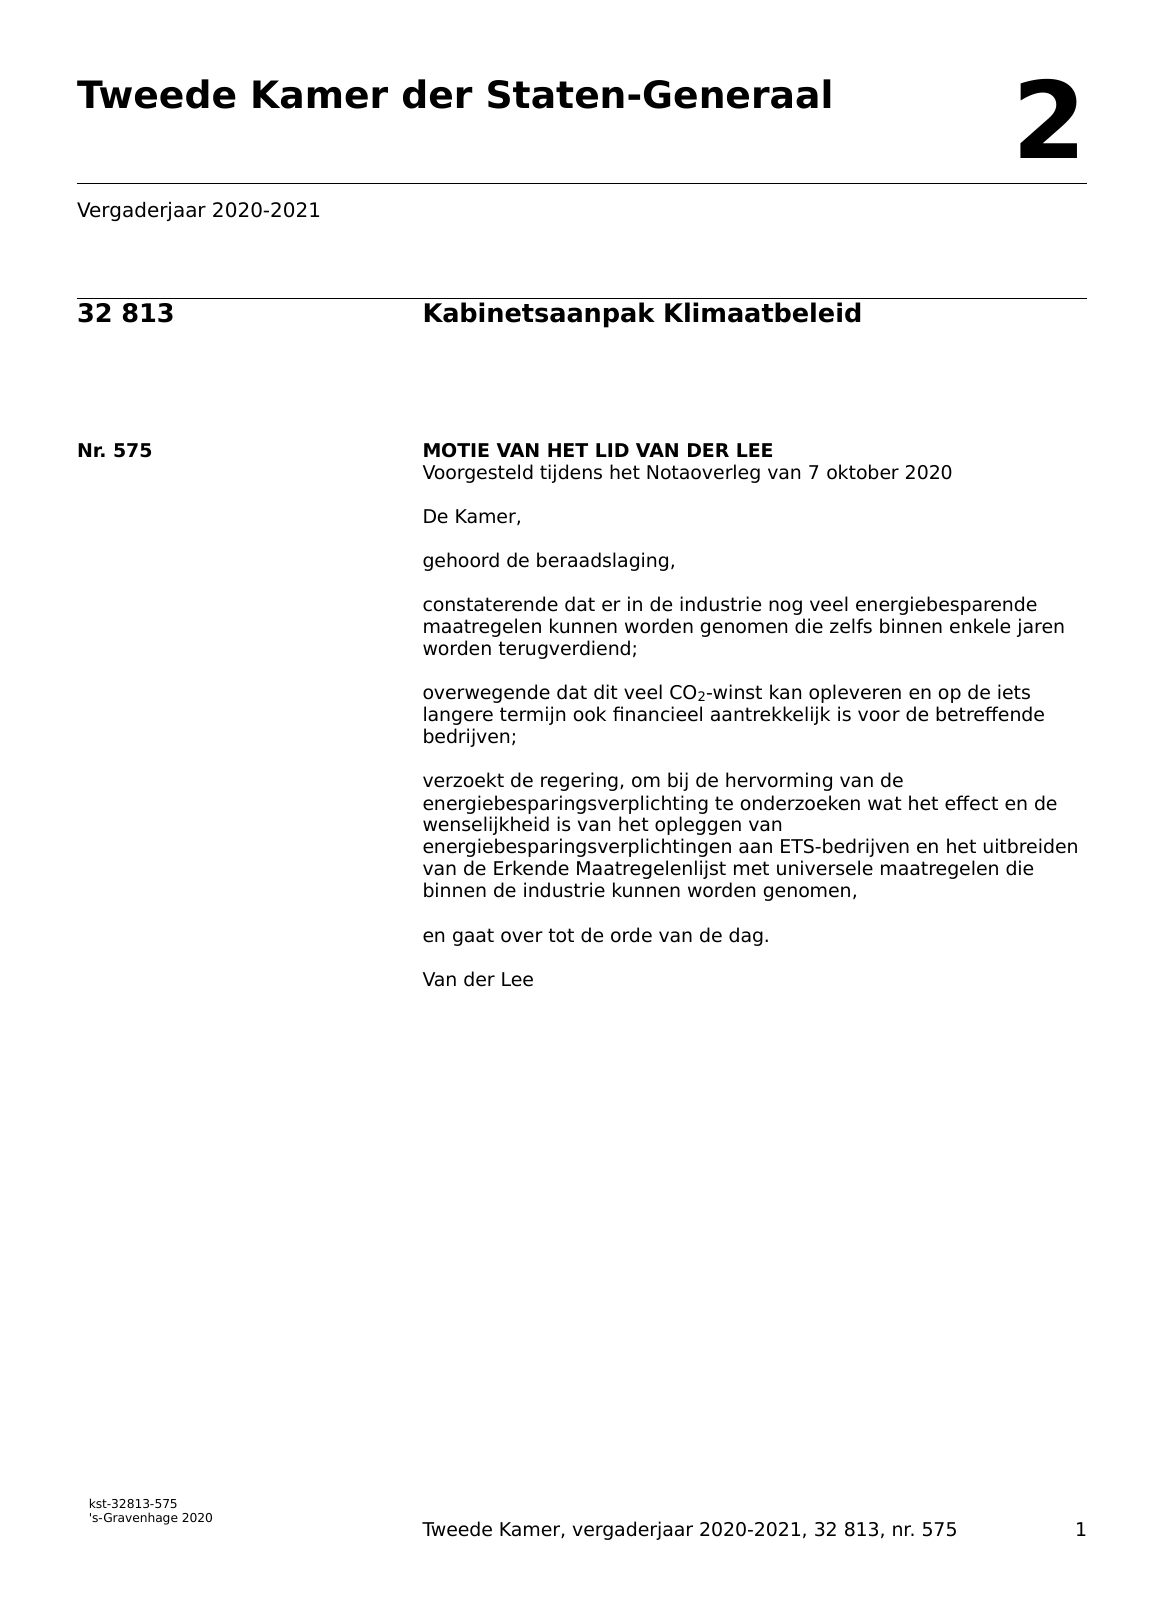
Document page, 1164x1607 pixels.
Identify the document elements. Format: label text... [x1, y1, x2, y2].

table_header 2 [886, 59, 1087, 183]
text constaterende dat er in de industrie nog veel energiebesparende maatregelen kunnen worden genomen die zelfs binnen enkele jaren worden terugverdiend; [422, 594, 1087, 660]
text Van der Lee [422, 969, 1087, 991]
text Voorgesteld tijdens het Notaoverleg van 7 oktober 2020 [422, 462, 1087, 484]
text kst-32813-575 [88, 1497, 323, 1511]
table_cell Vergaderjaar 2020-2021 [77, 184, 1087, 298]
text gehoord de beraadslaging, [422, 550, 1087, 572]
text De Kamer, [422, 506, 1087, 528]
text verzoekt de regering, om bij de hervorming van de energiebesparingsverplichting te onderzoeken wat het effect en de wenselijkheid is van het opleggen van energiebesparingsverplichtingen aan ETS-bedrijven en het uitbreiden van de Erkende Maatregelenlijst met universele maatregelen die binnen de industrie kunnen worden genomen, [422, 770, 1087, 902]
text en gaat over tot de orde van de dag. [422, 924, 1087, 946]
subtitle Nr. 575 MOTIE VAN HET LID VAN DER LEE [77, 440, 1087, 462]
text 's-Gravenhage 2020 [88, 1511, 323, 1525]
table_header Tweede Kamer der Staten-Generaal [77, 59, 886, 183]
subtitle 32 813 Kabinetsaanpak Klimaatbeleid [77, 299, 1087, 329]
text overwegende dat dit veel CO2-winst kan opleveren en op de iets langere termijn ook financieel aantrekkelijk is voor de betreffende bedrijven; [422, 682, 1087, 748]
